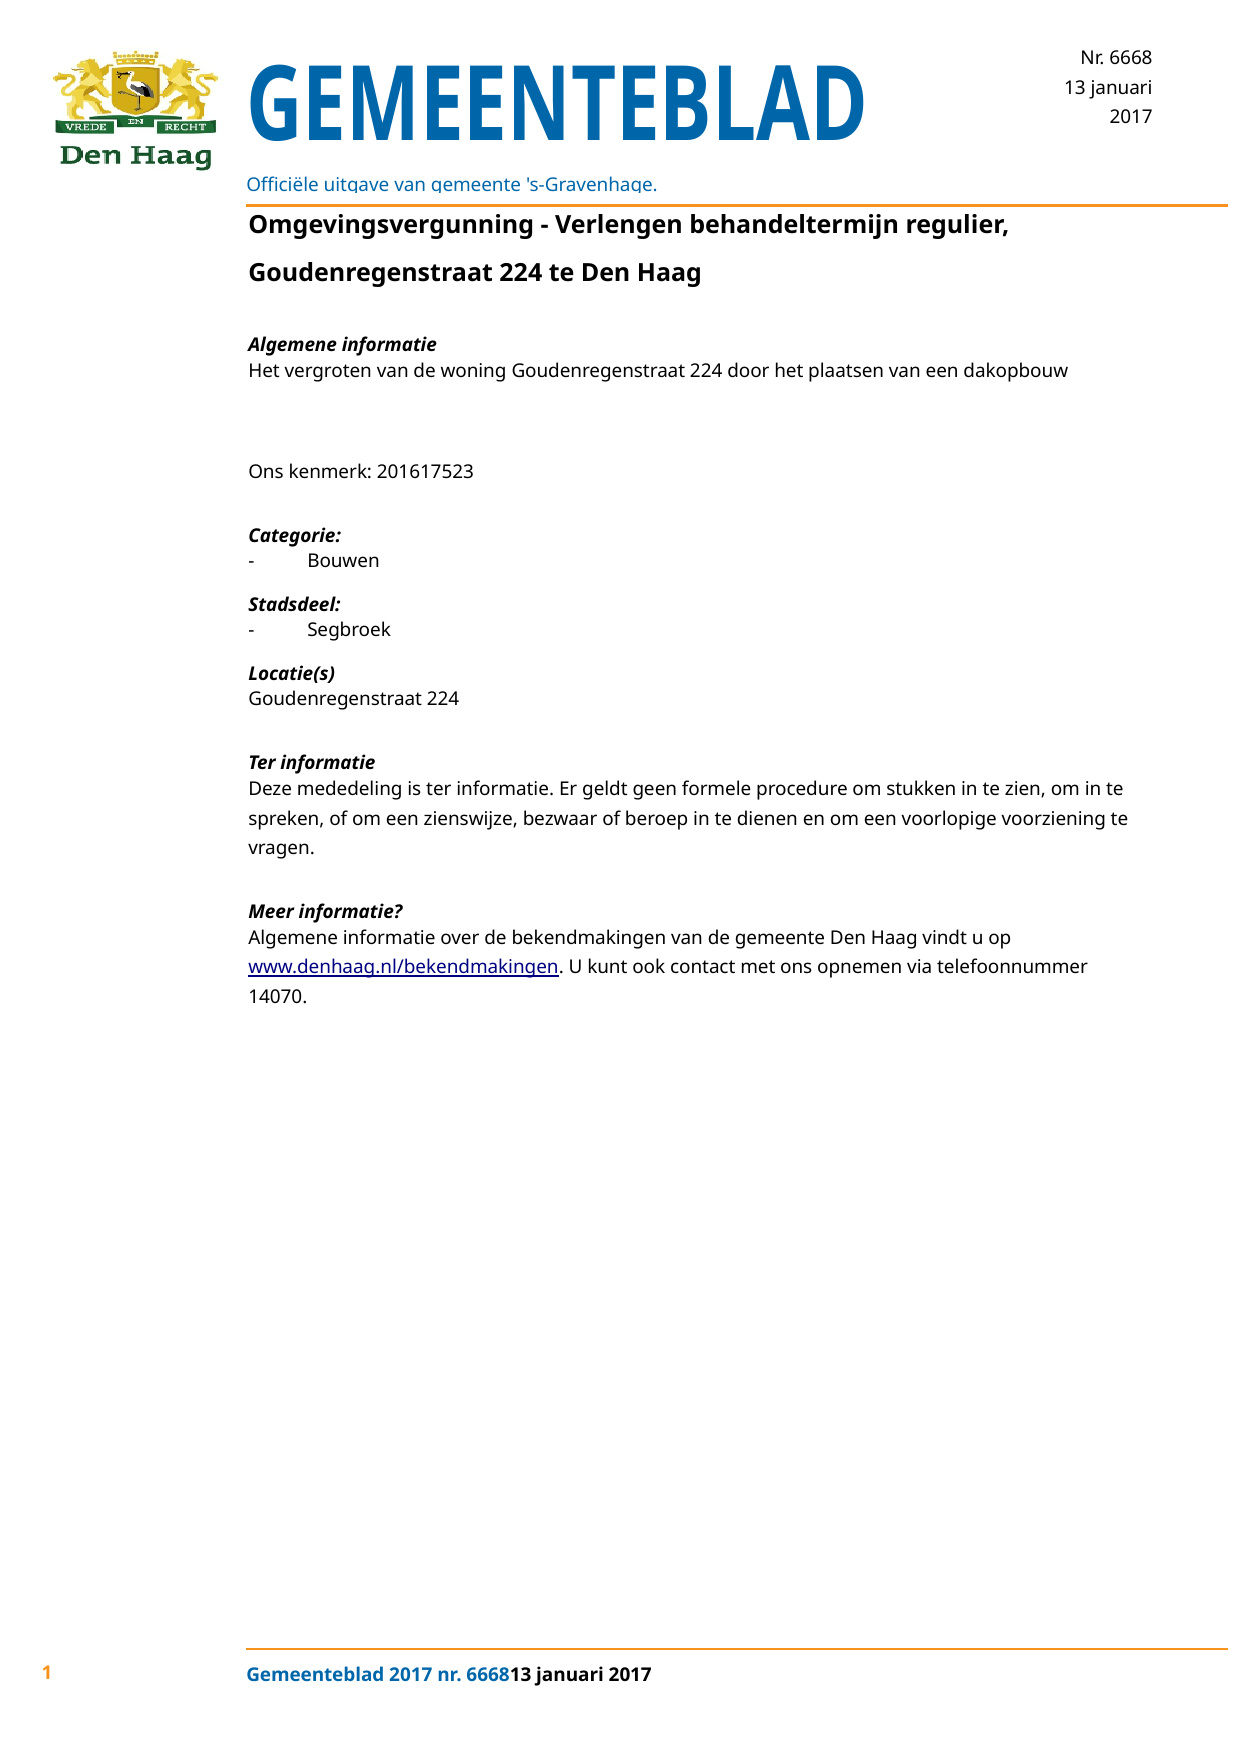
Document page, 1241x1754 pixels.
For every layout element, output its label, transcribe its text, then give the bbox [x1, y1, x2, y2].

text Deze mededeling is ter informatie. Er geldt geen formele procedure om stukken in te zien, om in te spreken, of om een zienswijze, bezwaar of beroep in te dienen en om een voorlopige voorziening te vragen. [248, 775, 1152, 860]
text Algemene informatie over de bekendmakingen van de gemeente Den Haag vindt u op www.denhaag.nl/bekendmakingen. U kunt ook contact met ons opnemen via telefoonnummer 14070. [248, 924, 1152, 1009]
text Meer informatie? [248, 898, 1152, 924]
text Ons kenmerk: 201617523 [248, 458, 1152, 484]
text Het vergroten van de woning Goudenregenstraat 224 door het plaatsen van een dakopbouw [248, 357, 1152, 383]
text Categorie: [248, 522, 1152, 548]
text Omgevingsvergunning - Verlengen behandeltermijn regulier, Goudenregenstraat 224 te Den Haag [248, 207, 1152, 288]
text Goudenregenstraat 224 [248, 685, 1152, 711]
list Segbroek [248, 617, 1152, 642]
text Locatie(s) [248, 660, 1152, 685]
text Ter informatie [248, 749, 1152, 775]
text Stadsdeel: [248, 591, 1152, 617]
text Algemene informatie [248, 331, 1152, 357]
picture [41, 47, 231, 172]
list Bouwen [248, 548, 1152, 573]
